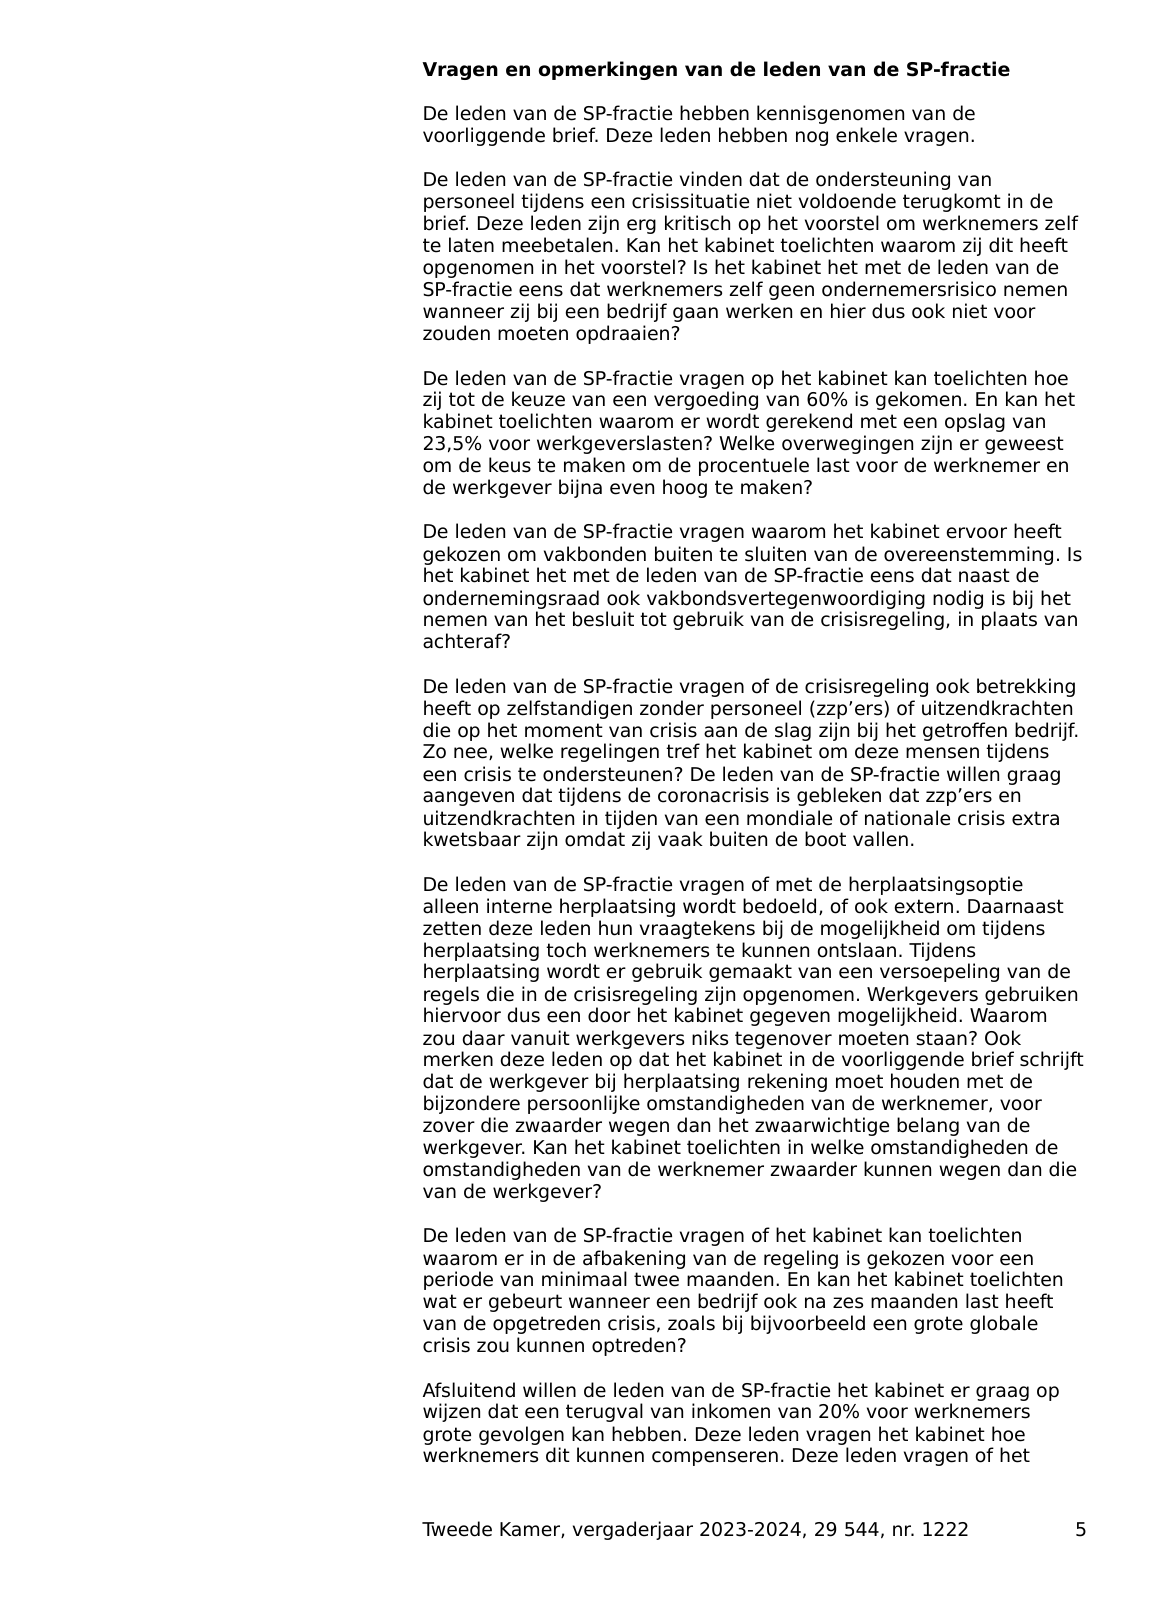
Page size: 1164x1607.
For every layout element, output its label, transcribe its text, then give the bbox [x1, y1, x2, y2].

text De leden van de SP-fractie vragen waarom het kabinet ervoor heeft gekozen om vakbonden buiten te sluiten van de overeenstemming. Is het kabinet het met de leden van de SP-fractie eens dat naast de ondernemingsraad ook vakbondsvertegenwoordiging nodig is bij het nemen van het besluit tot gebruik van de crisisregeling, in plaats van achteraf? [422, 521, 1087, 653]
text De leden van de SP-fractie vragen of de crisisregeling ook betrekking heeft op zelfstandigen zonder personeel (zzp’ers) of uitzendkrachten die op het moment van crisis aan de slag zijn bij het getroffen bedrijf. Zo nee, welke regelingen tref het kabinet om deze mensen tijdens een crisis te ondersteunen? De leden van de SP-fractie willen graag aangeven dat tijdens de coronacrisis is gebleken dat zzp’ers en uitzendkrachten in tijden van een mondiale of nationale crisis extra kwetsbaar zijn omdat zij vaak buiten de boot vallen. [422, 676, 1087, 851]
text De leden van de SP-fractie hebben kennisgenomen van de voorliggende brief. Deze leden hebben nog enkele vragen. [422, 103, 1087, 147]
text De leden van de SP-fractie vragen of met de herplaatsingsoptie alleen interne herplaatsing wordt bedoeld, of ook extern. Daarnaast zetten deze leden hun vraagtekens bij de mogelijkheid om tijdens herplaatsing toch werknemers te kunnen ontslaan. Tijdens herplaatsing wordt er gebruik gemaakt van een versoepeling van de regels die in de crisisregeling zijn opgenomen. Werkgevers gebruiken hiervoor dus een door het kabinet gegeven mogelijkheid. Waarom zou daar vanuit werkgevers niks tegenover moeten staan? Ook merken deze leden op dat het kabinet in de voorliggende brief schrijft dat de werkgever bij herplaatsing rekening moet houden met de bijzondere persoonlijke omstandigheden van de werknemer, voor zover die zwaarder wegen dan het zwaarwichtige belang van de werkgever. Kan het kabinet toelichten in welke omstandigheden de omstandigheden van de werknemer zwaarder kunnen wegen dan die van de werkgever? [422, 873, 1087, 1203]
text De leden van de SP-fractie vinden dat de ondersteuning van personeel tijdens een crisissituatie niet voldoende terugkomt in de brief. Deze leden zijn erg kritisch op het voorstel om werknemers zelf te laten meebetalen. Kan het kabinet toelichten waarom zij dit heeft opgenomen in het voorstel? Is het kabinet het met de leden van de SP-fractie eens dat werknemers zelf geen ondernemersrisico nemen wanneer zij bij een bedrijf gaan werken en hier dus ook niet voor zouden moeten opdraaien? [422, 169, 1087, 345]
subtitle Vragen en opmerkingen van de leden van de SP-fractie [422, 59, 1087, 81]
text De leden van de SP-fractie vragen of het kabinet kan toelichten waarom er in de afbakening van de regeling is gekozen voor een periode van minimaal twee maanden. En kan het kabinet toelichten wat er gebeurt wanneer een bedrijf ook na zes maanden last heeft van de opgetreden crisis, zoals bij bijvoorbeeld een grote globale crisis zou kunnen optreden? [422, 1225, 1087, 1357]
text Afsluitend willen de leden van de SP-fractie het kabinet er graag op wijzen dat een terugval van inkomen van 20% voor werknemers grote gevolgen kan hebben. Deze leden vragen het kabinet hoe werknemers dit kunnen compenseren. Deze leden vragen of het [422, 1379, 1087, 1467]
text De leden van de SP-fractie vragen op het kabinet kan toelichten hoe zij tot de keuze van een vergoeding van 60% is gekomen. En kan het kabinet toelichten waarom er wordt gerekend met een opslag van 23,5% voor werkgeverslasten? Welke overwegingen zijn er geweest om de keus te maken om de procentuele last voor de werknemer en de werkgever bijna even hoog te maken? [422, 367, 1087, 499]
